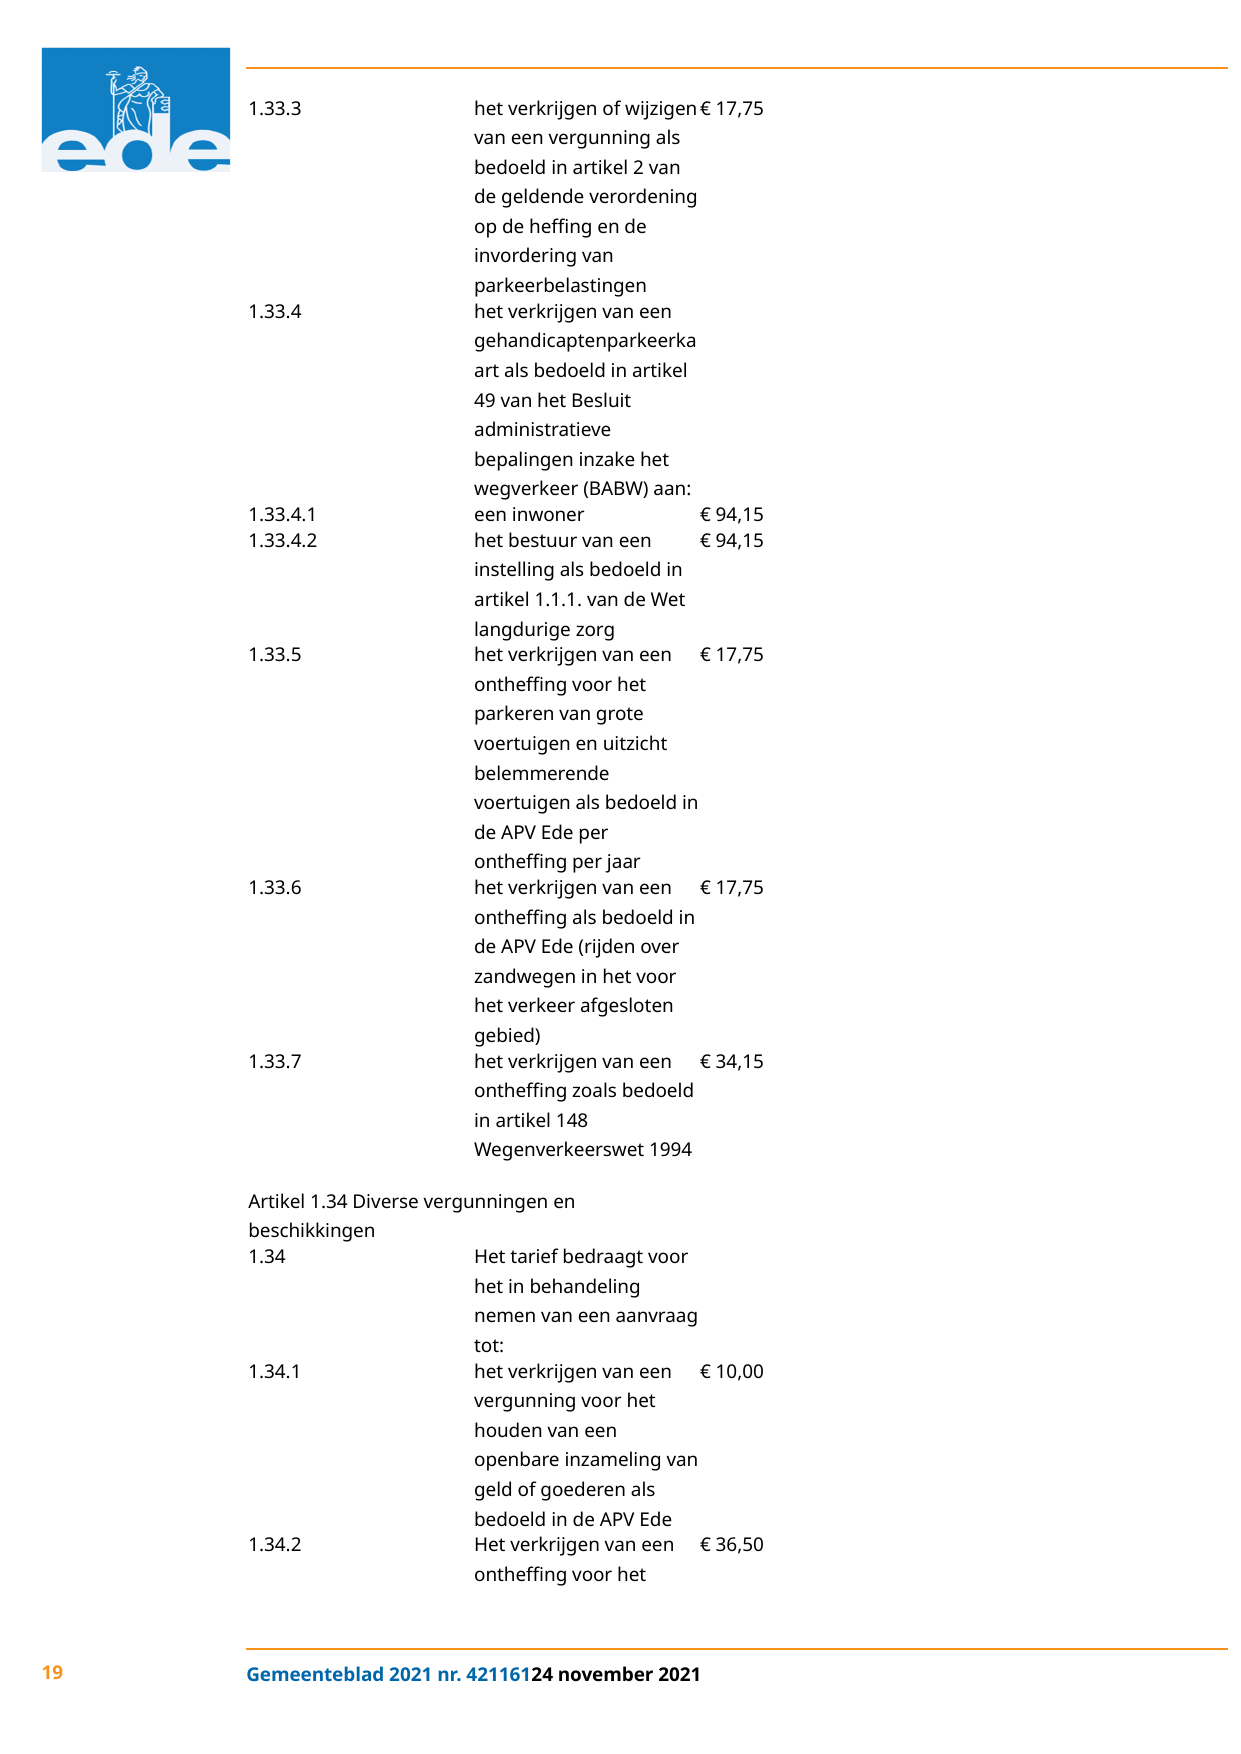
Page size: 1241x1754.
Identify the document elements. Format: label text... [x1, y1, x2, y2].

table_cell [926, 1048, 1152, 1162]
table_cell [926, 1532, 1152, 1587]
table_cell € 34,15 [700, 1048, 926, 1162]
table_cell € 10,00 [700, 1358, 926, 1532]
table_cell 1.33.4 [248, 298, 474, 501]
table_cell [926, 1188, 1152, 1243]
table_cell [926, 95, 1152, 298]
table_cell € 17,75 [700, 641, 926, 874]
table_cell 1.33.4.1 [248, 501, 474, 527]
table_cell 1.33.6 [248, 874, 474, 1048]
table_cell [926, 501, 1152, 527]
table_cell Het verkrijgen van een ontheffing voor het [474, 1532, 700, 1587]
table_cell Artikel 1.34 Diverse vergunningen en beschikkingen [248, 1188, 700, 1243]
table_cell [926, 1358, 1152, 1532]
table_cell het verkrijgen van een ontheffing zoals bedoeld in artikel 148 Wegenverkeerswet 1994 [474, 1048, 700, 1162]
table_cell [926, 1163, 1152, 1188]
table_cell [248, 1163, 474, 1188]
table_cell het verkrijgen of wijzigen van een vergunning als bedoeld in artikel 2 van de geldende verordening op de heffing en de invordering van parkeerbelastingen [474, 95, 700, 298]
table_cell het verkrijgen van een gehandicaptenparkeerkaart als bedoeld in artikel 49 van het Besluit administratieve bepalingen inzake het wegverkeer (BABW) aan: [474, 298, 700, 501]
table_cell 1.34 [248, 1244, 474, 1358]
table_cell 1.33.3 [248, 95, 474, 298]
table_cell een inwoner [474, 501, 700, 527]
table_cell 1.34.1 [248, 1358, 474, 1532]
table_cell [700, 1188, 926, 1243]
table_cell [474, 1163, 700, 1188]
table_cell [926, 874, 1152, 1048]
table_cell [700, 1244, 926, 1358]
table_cell 1.34.2 [248, 1532, 474, 1587]
table_cell [926, 298, 1152, 501]
table_cell 1.33.7 [248, 1048, 474, 1162]
table_cell € 94,15 [700, 501, 926, 527]
table_cell het verkrijgen van een vergunning voor het houden van een openbare inzameling van geld of goederen als bedoeld in de APV Ede [474, 1358, 700, 1532]
table_cell het bestuur van een instelling als bedoeld in artikel 1.1.1. van de Wet langdurige zorg [474, 527, 700, 641]
table_cell [926, 641, 1152, 874]
table_cell het verkrijgen van een ontheffing voor het parkeren van grote voertuigen en uitzicht belemmerende voertuigen als bedoeld in de APV Ede per ontheffing per jaar [474, 641, 700, 874]
table_cell € 94,15 [700, 527, 926, 641]
table_cell [926, 1244, 1152, 1358]
table_cell € 17,75 [700, 874, 926, 1048]
table_cell € 36,50 [700, 1532, 926, 1587]
table_cell [700, 1163, 926, 1188]
table_cell [700, 298, 926, 501]
table_cell 1.33.5 [248, 641, 474, 874]
table_cell [926, 527, 1152, 641]
table_cell 1.33.4.2 [248, 527, 474, 641]
picture [41, 47, 231, 172]
table_cell € 17,75 [700, 95, 926, 298]
table_cell het verkrijgen van een ontheffing als bedoeld in de APV Ede (rijden over zandwegen in het voor het verkeer afgesloten gebied) [474, 874, 700, 1048]
table_cell Het tarief bedraagt voor het in behandeling nemen van een aanvraag tot: [474, 1244, 700, 1358]
